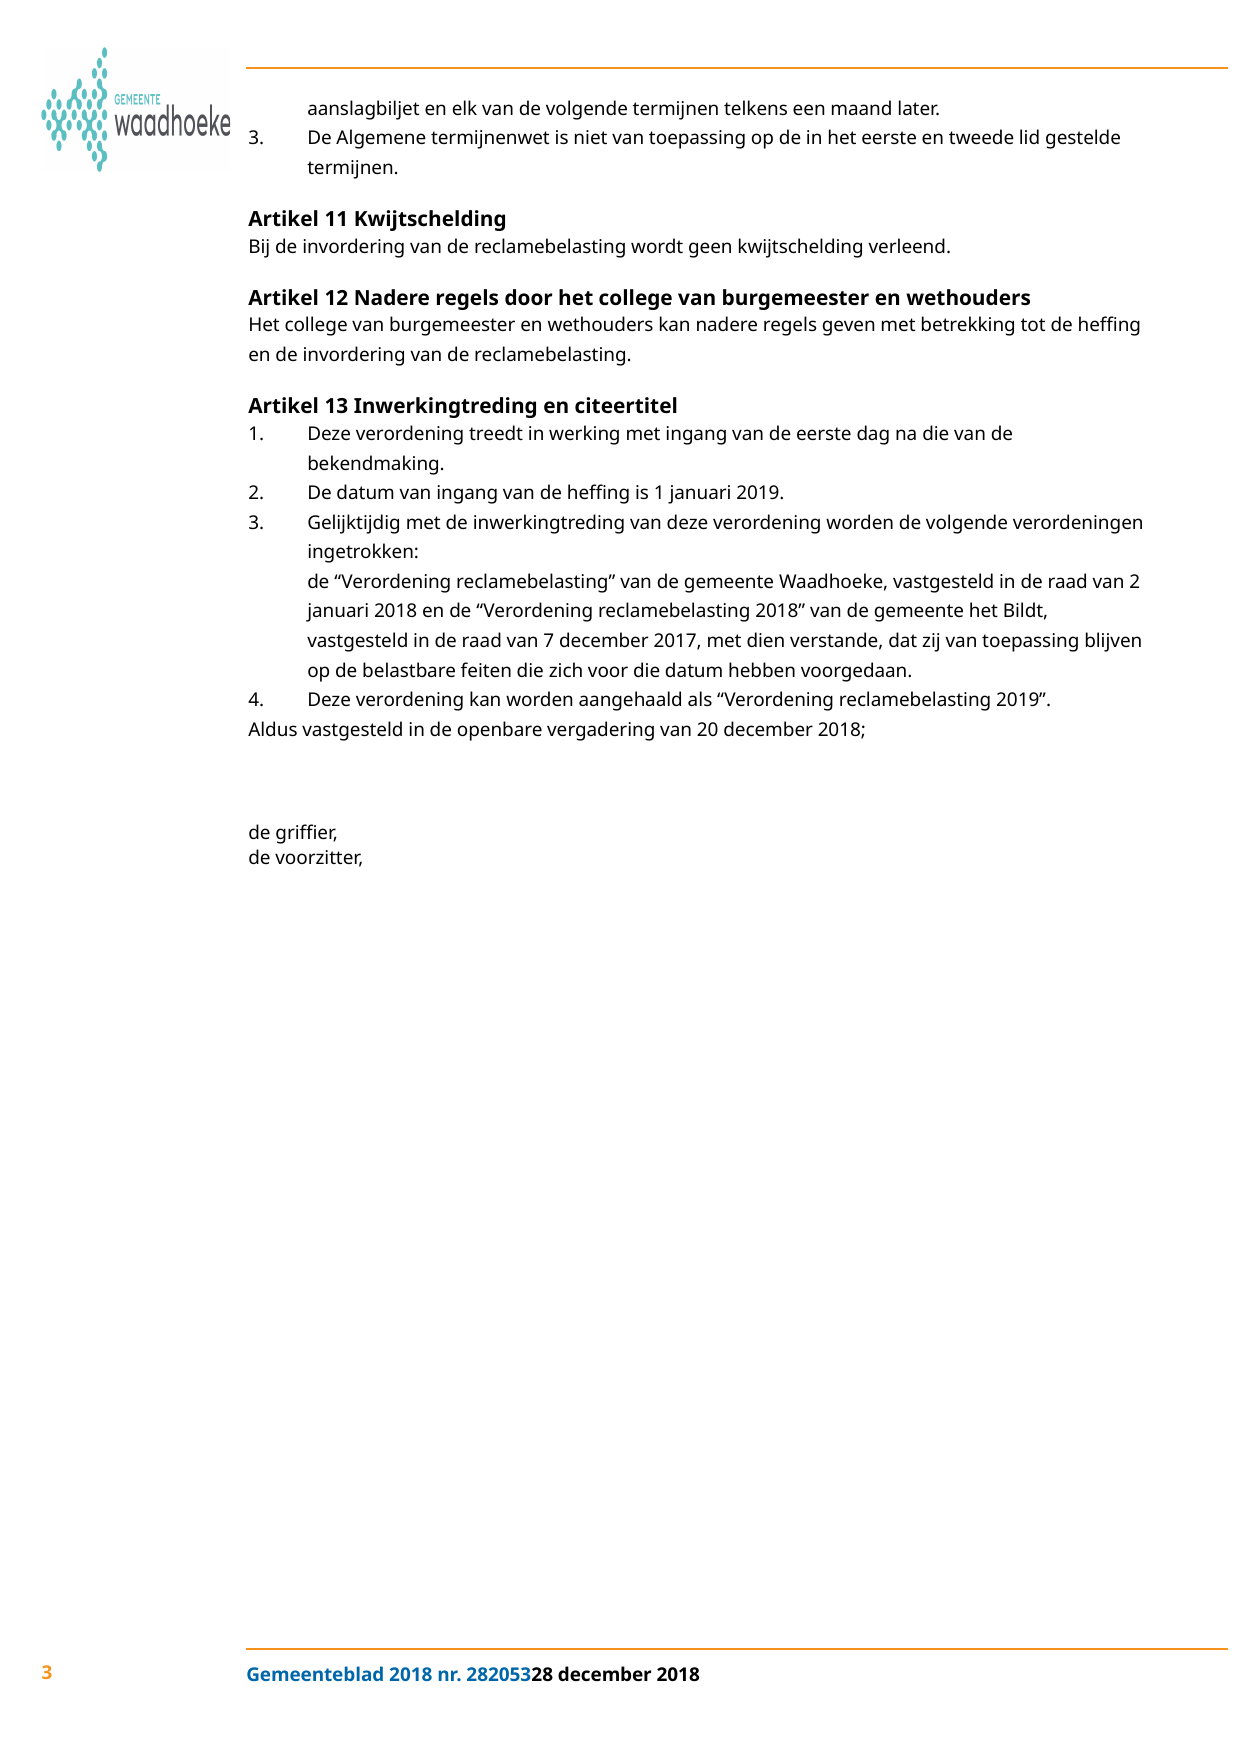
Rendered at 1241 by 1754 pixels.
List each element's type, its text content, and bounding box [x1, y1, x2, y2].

text Artikel 12 Nadere regels door het college van burgemeester en wethouders [248, 283, 1152, 312]
list De Algemene termijnenwet is niet van toepassing op de in het eerste en tweede lid gestelde termijnen. [248, 124, 1152, 180]
list Deze verordening kan worden aangehaald als “Verordening reclamebelasting 2019”. [248, 686, 1152, 712]
picture [41, 47, 231, 172]
list De datum van ingang van de heffing is 1 januari 2019. [248, 479, 1152, 505]
text Artikel 13 Inwerkingtreding en citeertitel [248, 392, 1152, 420]
list Gelijktijdig met de inwerkingtreding van deze verordening worden de volgende verordeningen ingetrokken: [248, 509, 1152, 564]
text de voorzitter, [248, 844, 1152, 870]
text Het college van burgemeester en wethouders kan nadere regels geven met betrekking tot de heffing en de invordering van de reclamebelasting. [248, 312, 1152, 367]
text Aldus vastgesteld in de openbare vergadering van 20 december 2018; [248, 716, 1152, 742]
text Artikel 11 Kwijtschelding [248, 204, 1152, 233]
list Deze verordening treedt in werking met ingang van de eerste dag na die van de bekendmaking. [248, 420, 1152, 475]
text Bij de invordering van de reclamebelasting wordt geen kwijtschelding verleend. [248, 233, 1152, 258]
text de griffier, [248, 819, 1152, 844]
list aanslagbiljet en elk van de volgende termijnen telkens een maand later. [248, 95, 1152, 121]
list de “Verordening reclamebelasting” van de gemeente Waadhoeke, vastgesteld in de raad van 2 januari 2018 en de “Verordening reclamebelasting 2018” van de gemeente het Bildt, vastgesteld in de raad van 7 december 2017, met dien verstande, dat zij van toepassing blijven op de belastbare feiten die zich voor die datum hebben voorgedaan. [248, 568, 1152, 682]
